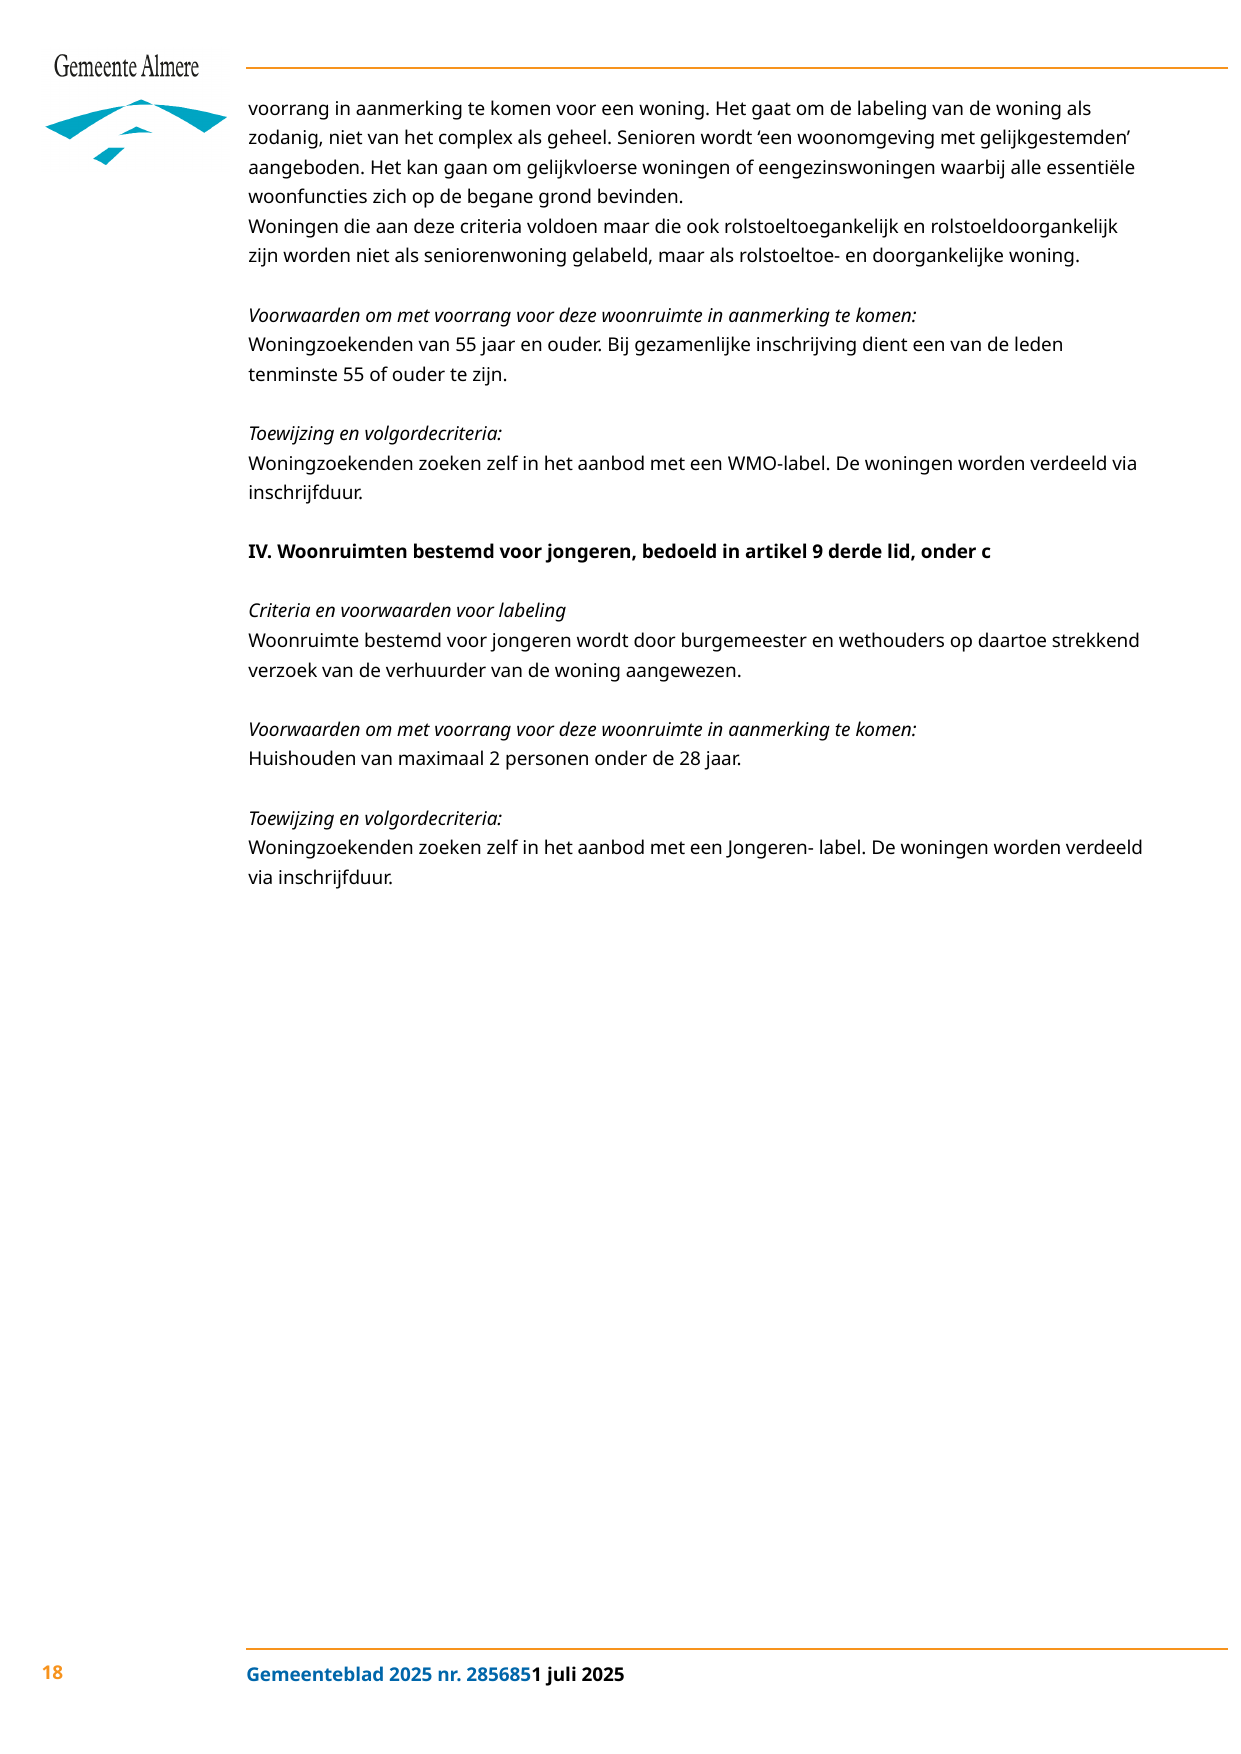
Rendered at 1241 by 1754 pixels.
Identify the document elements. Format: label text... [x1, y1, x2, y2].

text IV. Woonruimten bestemd voor jongeren, bedoeld in artikel 9 derde lid, onder c [248, 538, 1152, 564]
text Woningzoekenden van 55 jaar en ouder. Bij gezamenlijke inschrijving dient een van de leden tenminste 55 of ouder te zijn. [248, 331, 1152, 387]
text Huishouden van maximaal 2 personen onder de 28 jaar. [248, 746, 1152, 771]
picture [41, 47, 231, 172]
text voorrang in aanmerking te komen voor een woning. Het gaat om de labeling van de woning als zodanig, niet van het complex als geheel. Senioren wordt ‘een woonomgeving met gelijkgestemden’ aangeboden. Het kan gaan om gelijkvloerse woningen of eengezinswoningen waarbij alle essentiële woonfuncties zich op de begane grond bevinden. [248, 95, 1152, 209]
text Toewijzing en volgordecriteria: [248, 420, 1152, 446]
text Woningen die aan deze criteria voldoen maar die ook rolstoeltoegankelijk en rolstoeldoorgankelijk zijn worden niet als seniorenwoning gelabeld, maar als rolstoeltoe- en doorgankelijke woning. [248, 213, 1152, 268]
text Voorwaarden om met voorrang voor deze woonruimte in aanmerking te komen: [248, 302, 1152, 328]
text Woningzoekenden zoeken zelf in het aanbod met een Jongeren- label. De woningen worden verdeeld via inschrijfduur. [248, 834, 1152, 890]
text Woningzoekenden zoeken zelf in het aanbod met een WMO-label. De woningen worden verdeeld via inschrijfduur. [248, 450, 1152, 505]
text Toewijzing en volgordecriteria: [248, 805, 1152, 831]
text Woonruimte bestemd voor jongeren wordt door burgemeester en wethouders op daartoe strekkend verzoek van de verhuurder van de woning aangewezen. [248, 627, 1152, 683]
text Voorwaarden om met voorrang voor deze woonruimte in aanmerking te komen: [248, 716, 1152, 742]
text Criteria en voorwaarden voor labeling [248, 598, 1152, 623]
